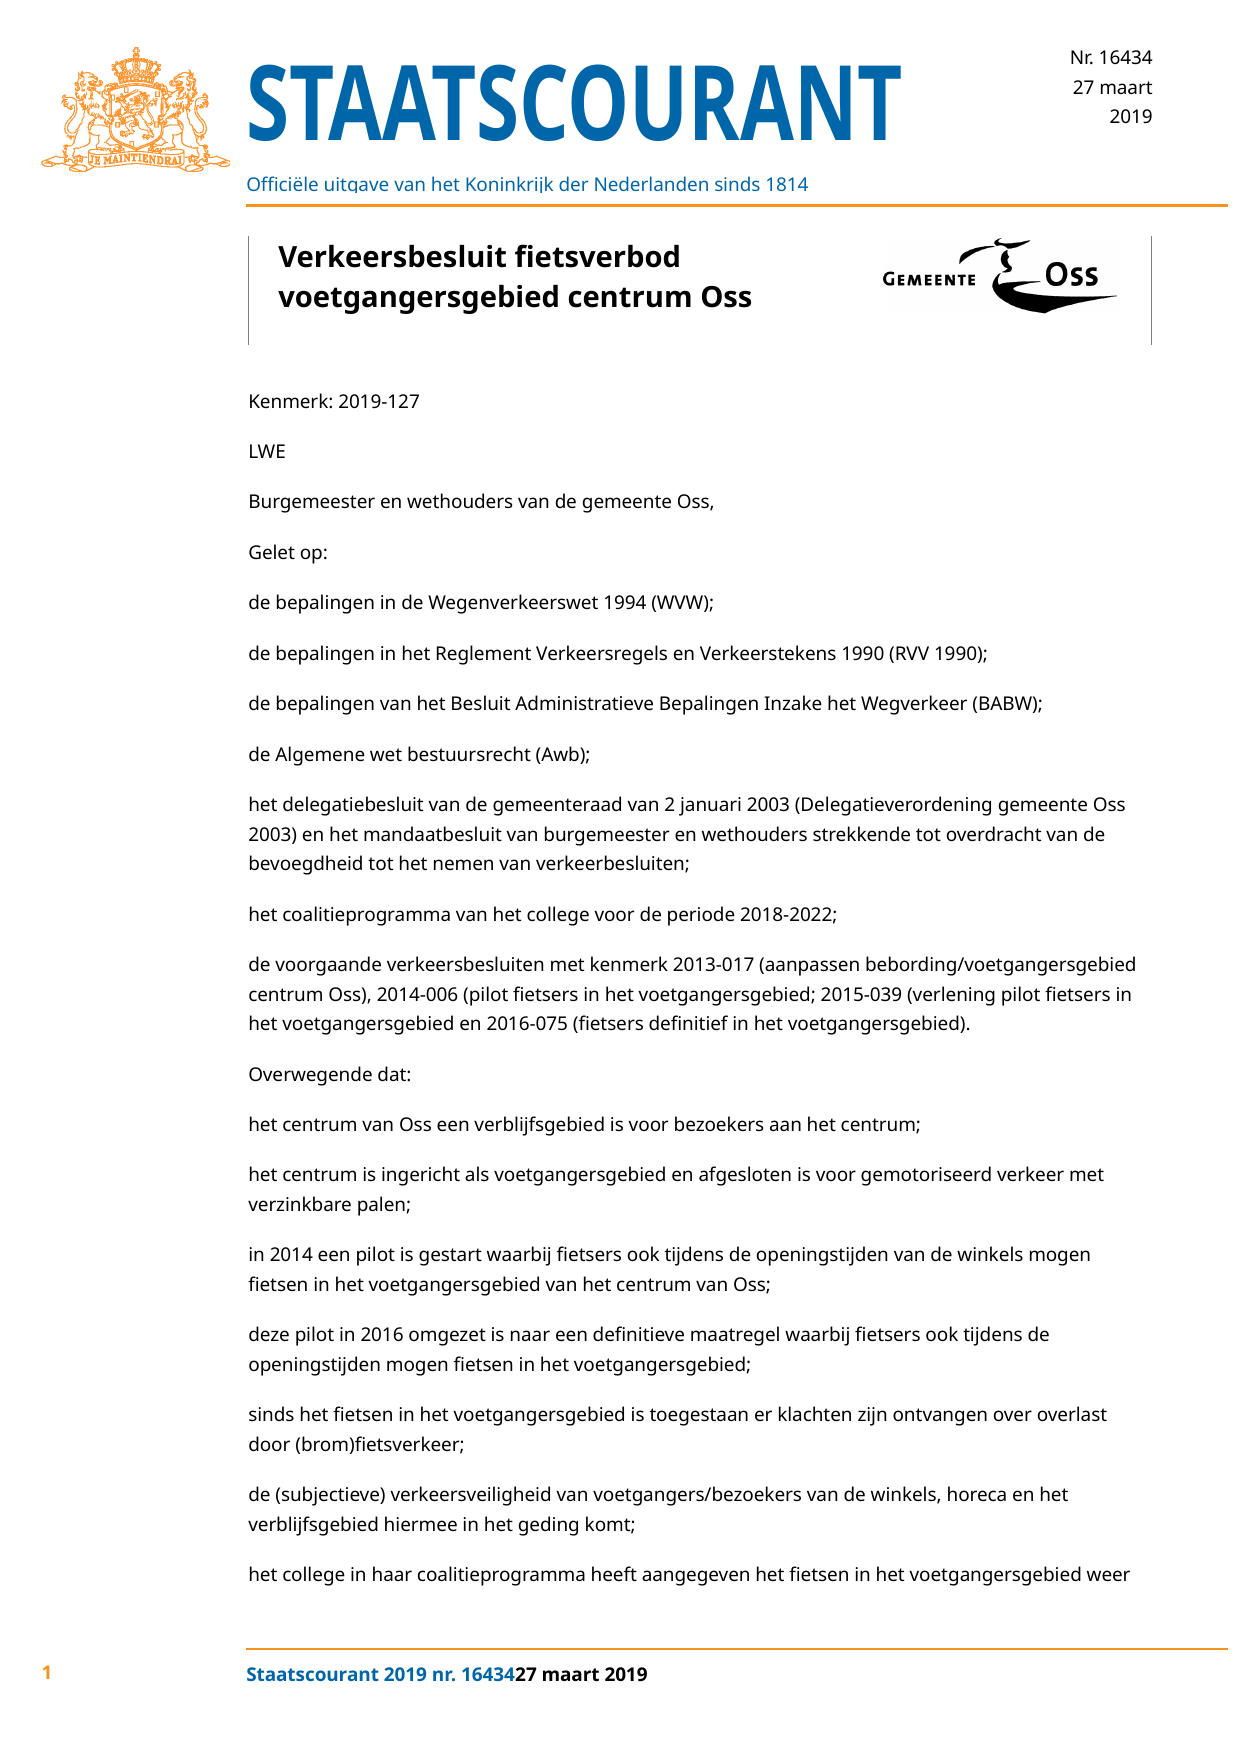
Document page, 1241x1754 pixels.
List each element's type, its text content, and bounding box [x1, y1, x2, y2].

picture [882, 236, 1119, 314]
text Kenmerk: 2019-127 [248, 388, 1152, 414]
text LWE [248, 438, 1152, 464]
text de bepalingen van het Besluit Administratieve Bepalingen Inzake het Wegverkeer (BABW); [248, 690, 1152, 716]
text het college in haar coalitieprogramma heeft aangegeven het fietsen in het voetgangersgebied weer [248, 1562, 1152, 1587]
text het delegatiebesluit van de gemeenteraad van 2 januari 2003 (Delegatieverordening gemeente Oss 2003) en het mandaatbesluit van burgemeester en wethouders strekkende tot overdracht van de bevoegdheid tot het nemen van verkeerbesluiten; [248, 791, 1152, 876]
picture [41, 47, 231, 172]
text in 2014 een pilot is gestart waarbij fietsers ook tijdens de openingstijden van de winkels mogen fietsen in het voetgangersgebied van het centrum van Oss; [248, 1242, 1152, 1297]
text het centrum van Oss een verblijfsgebied is voor bezoekers aan het centrum; [248, 1111, 1152, 1137]
text het coalitieprogramma van het college voor de periode 2018-2022; [248, 901, 1152, 927]
text Gelet op: [248, 539, 1152, 565]
text de bepalingen in de Wegenverkeerswet 1994 (WVW); [248, 589, 1152, 615]
text de voorgaande verkeersbesluiten met kenmerk 2013-017 (aanpassen bebording/voetgangersgebied centrum Oss), 2014-006 (pilot fietsers in het voetgangersgebied; 2015-039 (verlening pilot fietsers in het voetgangersgebied en 2016-075 (fietsers definitief in het voetgangersgebied). [248, 951, 1152, 1036]
text Overwegende dat: [248, 1061, 1152, 1087]
text Burgemeester en wethouders van de gemeente Oss, [248, 489, 1152, 514]
text deze pilot in 2016 omgezet is naar een definitieve maatregel waarbij fietsers ook tijdens de openingstijden mogen fietsen in het voetgangersgebied; [248, 1322, 1152, 1377]
text sinds het fietsen in het voetgangersgebied is toegestaan er klachten zijn ontvangen over overlast door (brom)fietsverkeer; [248, 1402, 1152, 1457]
table_header Verkeersbesluit fietsverbod voetgangersgebied centrum Oss [249, 236, 850, 345]
text de (subjectieve) verkeersveiligheid van voetgangers/bezoekers van de winkels, horeca en het verblijfsgebied hiermee in het geding komt; [248, 1482, 1152, 1537]
text de bepalingen in het Reglement Verkeersregels en Verkeerstekens 1990 (RVV 1990); [248, 640, 1152, 666]
text het centrum is ingericht als voetgangersgebied en afgesloten is voor gemotoriseerd verkeer met verzinkbare palen; [248, 1162, 1152, 1217]
text de Algemene wet bestuursrecht (Awb); [248, 741, 1152, 767]
table_header [850, 236, 1151, 345]
